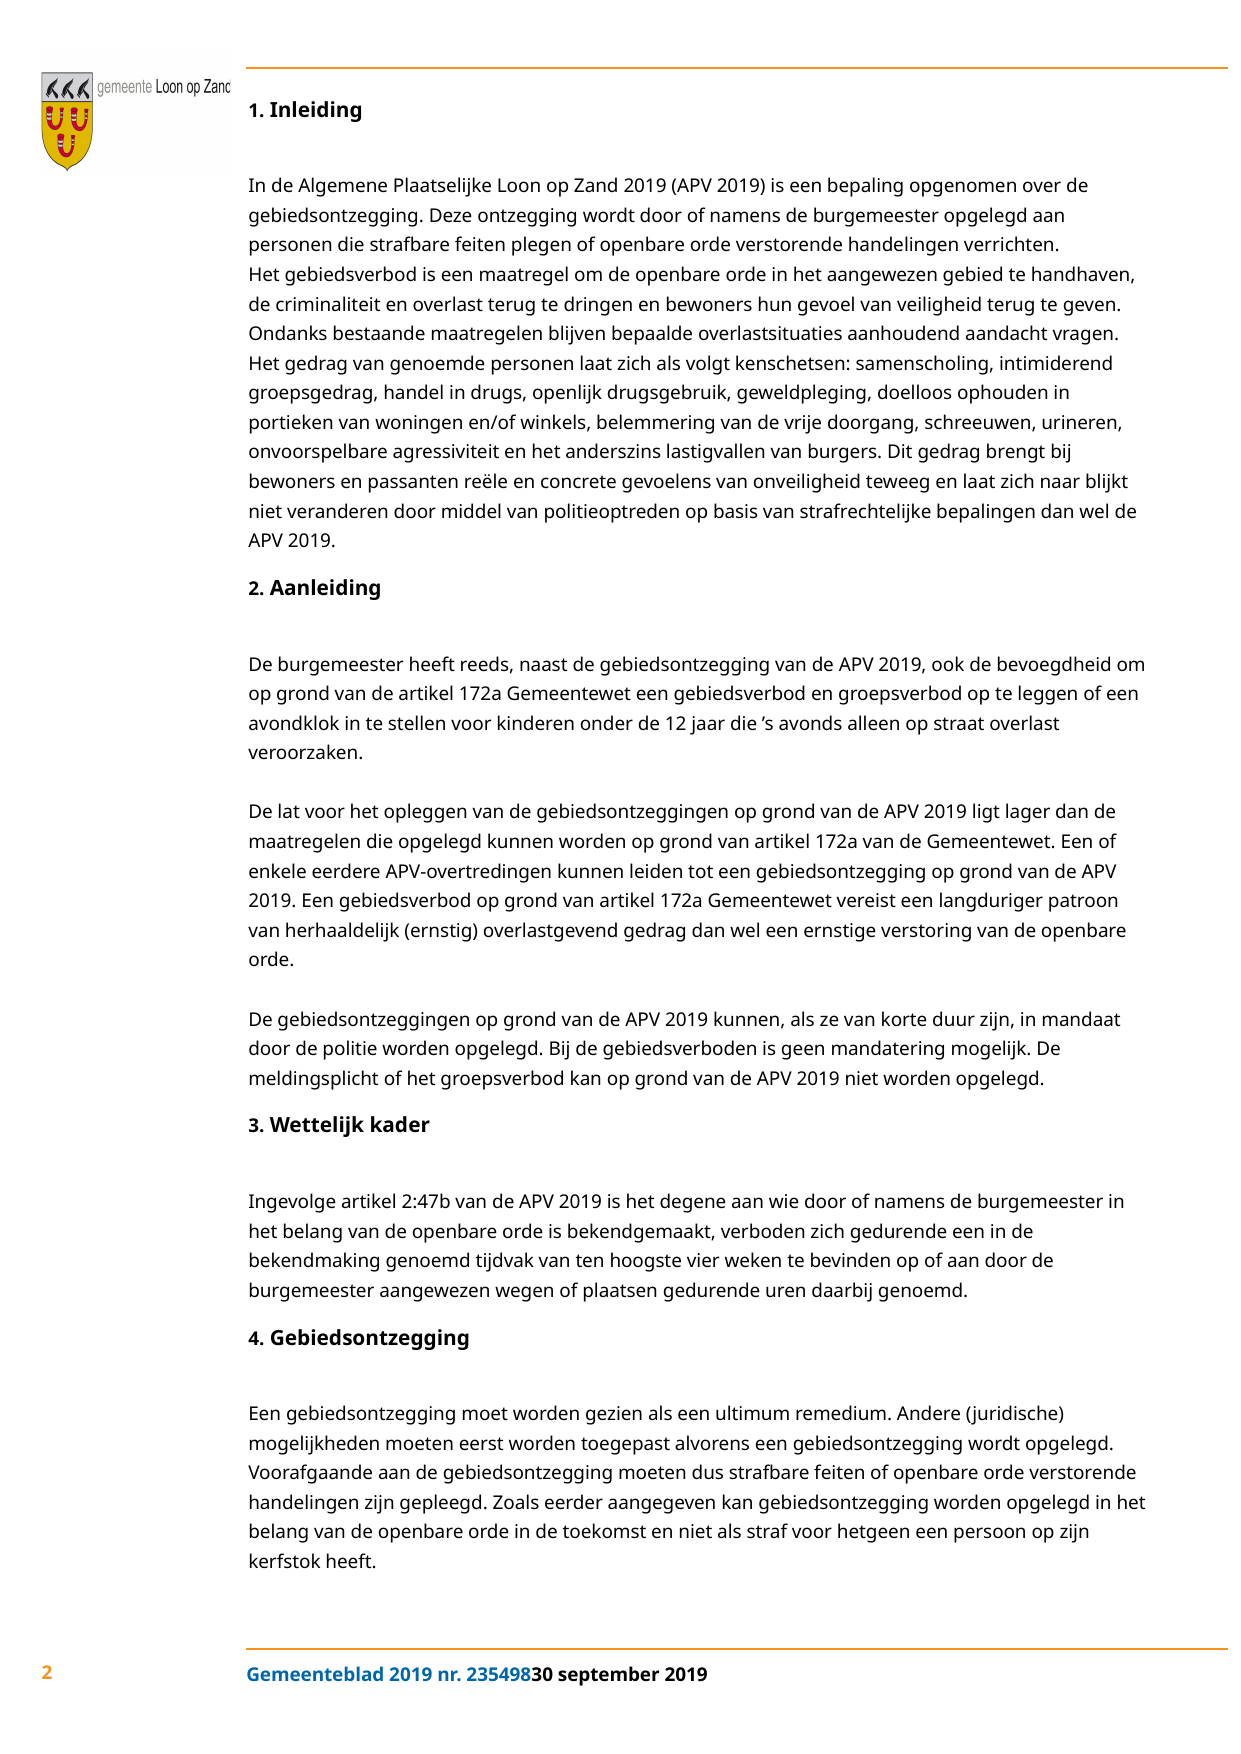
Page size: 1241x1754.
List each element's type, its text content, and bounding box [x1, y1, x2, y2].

text 2. Aanleiding [248, 573, 1152, 602]
picture [41, 47, 231, 172]
text 4. Gebiedsontzegging [248, 1323, 1152, 1351]
text De gebiedsontzeggingen op grond van de APV 2019 kunnen, als ze van korte duur zijn, in mandaat door de politie worden opgelegd. Bij de gebiedsverboden is geen mandatering mogelijk. De meldingsplicht of het groepsverbod kan op grond van de APV 2019 niet worden opgelegd. [248, 1006, 1152, 1091]
text De lat voor het opleggen van de gebiedsontzeggingen op grond van de APV 2019 ligt lager dan de maatregelen die opgelegd kunnen worden op grond van artikel 172a van de Gemeentewet. Een of enkele eerdere APV-overtredingen kunnen leiden tot een gebiedsontzegging op grond van de APV 2019. Een gebiedsverbod op grond van artikel 172a Gemeentewet vereist een langduriger patroon van herhaaldelijk (ernstig) overlastgevend gedrag dan wel een ernstige verstoring van de openbare orde. [248, 799, 1152, 972]
text Een gebiedsontzegging moet worden gezien als een ultimum remedium. Andere (juridische) mogelijkheden moeten eerst worden toegepast alvorens een gebiedsontzegging wordt opgelegd. Voorafgaande aan de gebiedsontzegging moeten dus strafbare feiten of openbare orde verstorende handelingen zijn gepleegd. Zoals eerder aangegeven kan gebiedsontzegging worden opgelegd in het belang van de openbare orde in de toekomst en niet als straf voor hetgeen een persoon op zijn kerfstok heeft. [248, 1400, 1152, 1574]
text De burgemeester heeft reeds, naast de gebiedsontzegging van de APV 2019, ook de bevoegdheid om op grond van de artikel 172a Gemeentewet een gebiedsverbod en groepsverbod op te leggen of een avondklok in te stellen voor kinderen onder de 12 jaar die ’s avonds alleen op straat overlast veroorzaken. [248, 651, 1152, 765]
text 3. Wettelijk kader [248, 1111, 1152, 1139]
text Ingevolge artikel 2:47b van de APV 2019 is het degene aan wie door of namens de burgemeester in het belang van de openbare orde is bekendgemaakt, verboden zich gedurende een in de bekendmaking genoemd tijdvak van ten hoogste vier weken te bevinden op of aan door de burgemeester aangewezen wegen of plaatsen gedurende uren daarbij genoemd. [248, 1188, 1152, 1303]
text In de Algemene Plaatselijke Loon op Zand 2019 (APV 2019) is een bepaling opgenomen over de gebiedsontzegging. Deze ontzegging wordt door of namens de burgemeester opgelegd aan personen die strafbare feiten plegen of openbare orde verstorende handelingen verrichten. [248, 172, 1152, 257]
text Het gebiedsverbod is een maatregel om de openbare orde in het aangewezen gebied te handhaven, de criminaliteit en overlast terug te dringen en bewoners hun gevoel van veiligheid terug te geven. Ondanks bestaande maatregelen blijven bepaalde overlastsituaties aanhoudend aandacht vragen. Het gedrag van genoemde personen laat zich als volgt kenschetsen: samenscholing, intimiderend groepsgedrag, handel in drugs, openlijk drugsgebruik, geweldpleging, doelloos ophouden in portieken van woningen en/of winkels, belemmering van de vrije doorgang, schreeuwen, urineren, onvoorspelbare agressiviteit en het anderszins lastigvallen van burgers. Dit gedrag brengt bij bewoners en passanten reële en concrete gevoelens van onveiligheid teweeg en laat zich naar blijkt niet veranderen door middel van politieoptreden op basis van strafrechtelijke bepalingen dan wel de APV 2019. [248, 261, 1152, 553]
text 1. Inleiding [248, 95, 1152, 123]
